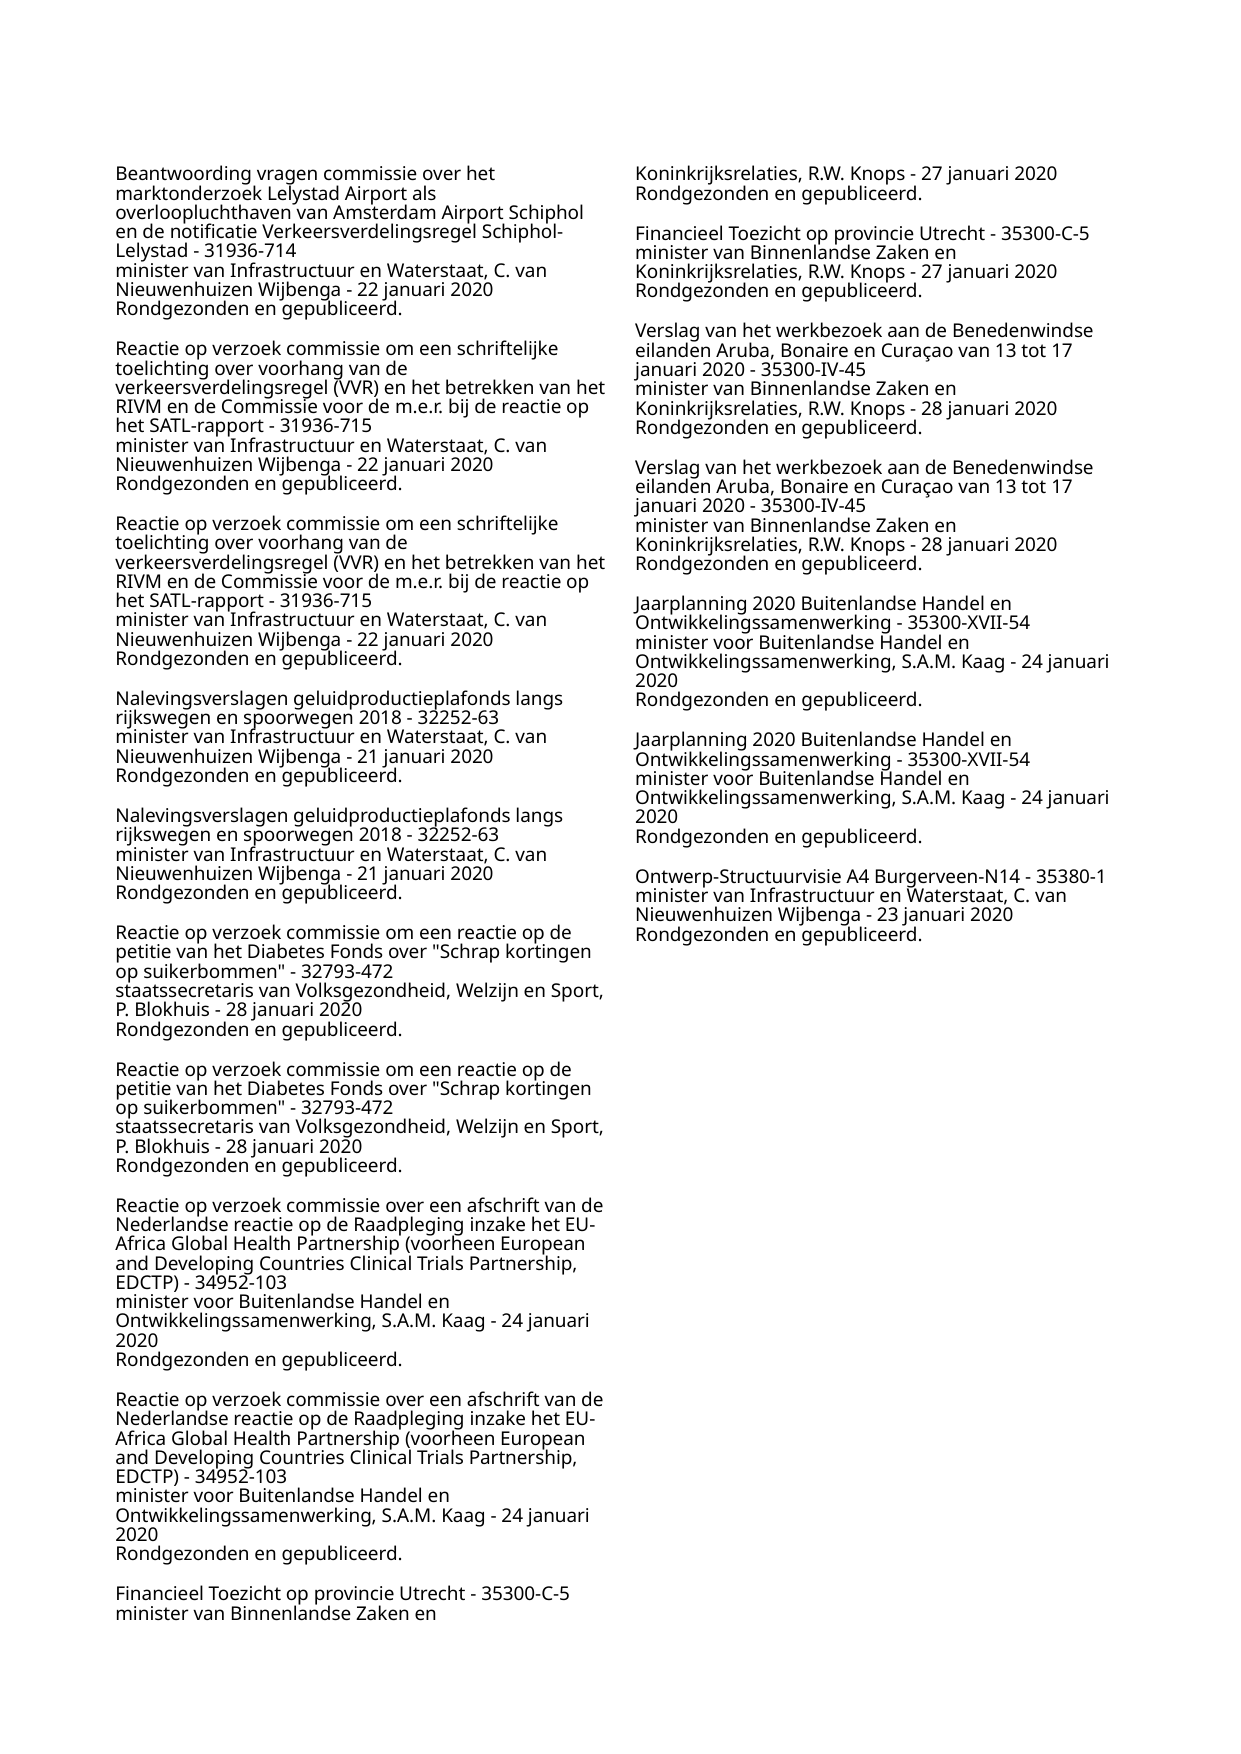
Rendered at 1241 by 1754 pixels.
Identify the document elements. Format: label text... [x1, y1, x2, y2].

text Rondgezonden en gepubliceerd. [115, 1157, 605, 1176]
text Rondgezonden en gepubliceerd. [635, 184, 1125, 204]
text Rondgezonden en gepubliceerd. [115, 475, 605, 494]
text minister van Infrastructuur en Waterstaat, C. van Nieuwenhuizen Wijbenga - 21 januari 2020 [115, 728, 605, 767]
text Reactie op verzoek commissie om een reactie op de petitie van het Diabetes Fonds over "Schrap kortingen op suikerbommen" - 32793-472 [115, 924, 605, 982]
text minister voor Buitenlandse Handel en Ontwikkelingssamenwerking, S.A.M. Kaag - 24 januari 2020 [115, 1487, 605, 1545]
text staatssecretaris van Volksgezondheid, Welzijn en Sport, P. Blokhuis - 28 januari 2020 [115, 982, 605, 1021]
text Rondgezonden en gepubliceerd. [635, 555, 1125, 574]
text Reactie op verzoek commissie over een afschrift van de Nederlandse reactie op de Raadpleging inzake het EU-Africa Global Health Partnership (voorheen European and Developing Countries Clinical Trials Partnership, EDCTP) - 34952-103 [115, 1391, 605, 1487]
text Rondgezonden en gepubliceerd. [635, 828, 1125, 847]
text minister voor Buitenlandse Handel en Ontwikkelingssamenwerking, S.A.M. Kaag - 24 januari 2020 [115, 1293, 605, 1351]
text Nalevingsverslagen geluidproductieplafonds langs rijkswegen en spoorwegen 2018 - 32252-63 [115, 690, 605, 728]
text minister voor Buitenlandse Handel en Ontwikkelingssamenwerking, S.A.M. Kaag - 24 januari 2020 [635, 634, 1125, 691]
text Rondgezonden en gepubliceerd. [115, 884, 605, 903]
text Nalevingsverslagen geluidproductieplafonds langs rijkswegen en spoorwegen 2018 - 32252-63 [115, 807, 605, 846]
text Reactie op verzoek commissie om een schriftelijke toelichting over voorhang van de verkeersverdelingsregel (VVR) en het betrekken van het RIVM en de Commissie voor de m.e.r. bij de reactie op het SATL-rapport - 31936-715 [115, 515, 605, 611]
text staatssecretaris van Volksgezondheid, Welzijn en Sport, P. Blokhuis - 28 januari 2020 [115, 1118, 605, 1157]
text Rondgezonden en gepubliceerd. [115, 650, 605, 669]
text minister van Infrastructuur en Waterstaat, C. van Nieuwenhuizen Wijbenga - 23 januari 2020 [635, 887, 1125, 926]
text Rondgezonden en gepubliceerd. [635, 926, 1125, 945]
text minister van Infrastructuur en Waterstaat, C. van Nieuwenhuizen Wijbenga - 21 januari 2020 [115, 846, 605, 884]
text Koninkrijksrelaties, R.W. Knops - 27 januari 2020 [635, 165, 1125, 184]
text minister van Binnenlandse Zaken en Koninkrijksrelaties, R.W. Knops - 27 januari 2020 [635, 244, 1125, 282]
text Rondgezonden en gepubliceerd. [635, 282, 1125, 302]
text Verslag van het werkbezoek aan de Benedenwindse eilanden Aruba, Bonaire en Curaçao van 13 tot 17 januari 2020 - 35300-IV-45 [635, 459, 1125, 517]
text minister van Infrastructuur en Waterstaat, C. van Nieuwenhuizen Wijbenga - 22 januari 2020 [115, 611, 605, 650]
text minister van Infrastructuur en Waterstaat, C. van Nieuwenhuizen Wijbenga - 22 januari 2020 [115, 437, 605, 475]
text Jaarplanning 2020 Buitenlandse Handel en Ontwikkelingssamenwerking - 35300-XVII-54 [635, 595, 1125, 634]
text Ontwerp-Structuurvisie A4 Burgerveen-N14 - 35380-1 [635, 868, 1125, 887]
text minister van Binnenlandse Zaken en Koninkrijksrelaties, R.W. Knops - 28 januari 2020 [635, 517, 1125, 555]
text minister van Binnenlandse Zaken en Koninkrijksrelaties, R.W. Knops - 28 januari 2020 [635, 380, 1125, 419]
text minister van Binnenlandse Zaken en [115, 1604, 605, 1624]
text Jaarplanning 2020 Buitenlandse Handel en Ontwikkelingssamenwerking - 35300-XVII-54 [635, 731, 1125, 770]
text Rondgezonden en gepubliceerd. [635, 419, 1125, 438]
text Rondgezonden en gepubliceerd. [115, 300, 605, 319]
text Financieel Toezicht op provincie Utrecht - 35300-C-5 [635, 224, 1125, 244]
text Reactie op verzoek commissie om een schriftelijke toelichting over voorhang van de verkeersverdelingsregel (VVR) en het betrekken van het RIVM en de Commissie voor de m.e.r. bij de reactie op het SATL-rapport - 31936-715 [115, 340, 605, 437]
text Rondgezonden en gepubliceerd. [635, 691, 1125, 711]
text minister van Infrastructuur en Waterstaat, C. van Nieuwenhuizen Wijbenga - 22 januari 2020 [115, 262, 605, 300]
text Rondgezonden en gepubliceerd. [115, 1351, 605, 1370]
text minister voor Buitenlandse Handel en Ontwikkelingssamenwerking, S.A.M. Kaag - 24 januari 2020 [635, 770, 1125, 828]
text Financieel Toezicht op provincie Utrecht - 35300-C-5 [115, 1585, 605, 1604]
text Rondgezonden en gepubliceerd. [115, 767, 605, 786]
text Reactie op verzoek commissie over een afschrift van de Nederlandse reactie op de Raadpleging inzake het EU-Africa Global Health Partnership (voorheen European and Developing Countries Clinical Trials Partnership, EDCTP) - 34952-103 [115, 1197, 605, 1293]
text Rondgezonden en gepubliceerd. [115, 1021, 605, 1040]
text Rondgezonden en gepubliceerd. [115, 1545, 605, 1564]
text Beantwoording vragen commissie over het marktonderzoek Lelystad Airport als overloopluchthaven van Amsterdam Airport Schiphol en de notificatie Verkeersverdelingsregel Schiphol-Lelystad - 31936-714 [115, 165, 605, 262]
text Verslag van het werkbezoek aan de Benedenwindse eilanden Aruba, Bonaire en Curaçao van 13 tot 17 januari 2020 - 35300-IV-45 [635, 322, 1125, 380]
text Reactie op verzoek commissie om een reactie op de petitie van het Diabetes Fonds over "Schrap kortingen op suikerbommen" - 32793-472 [115, 1061, 605, 1118]
